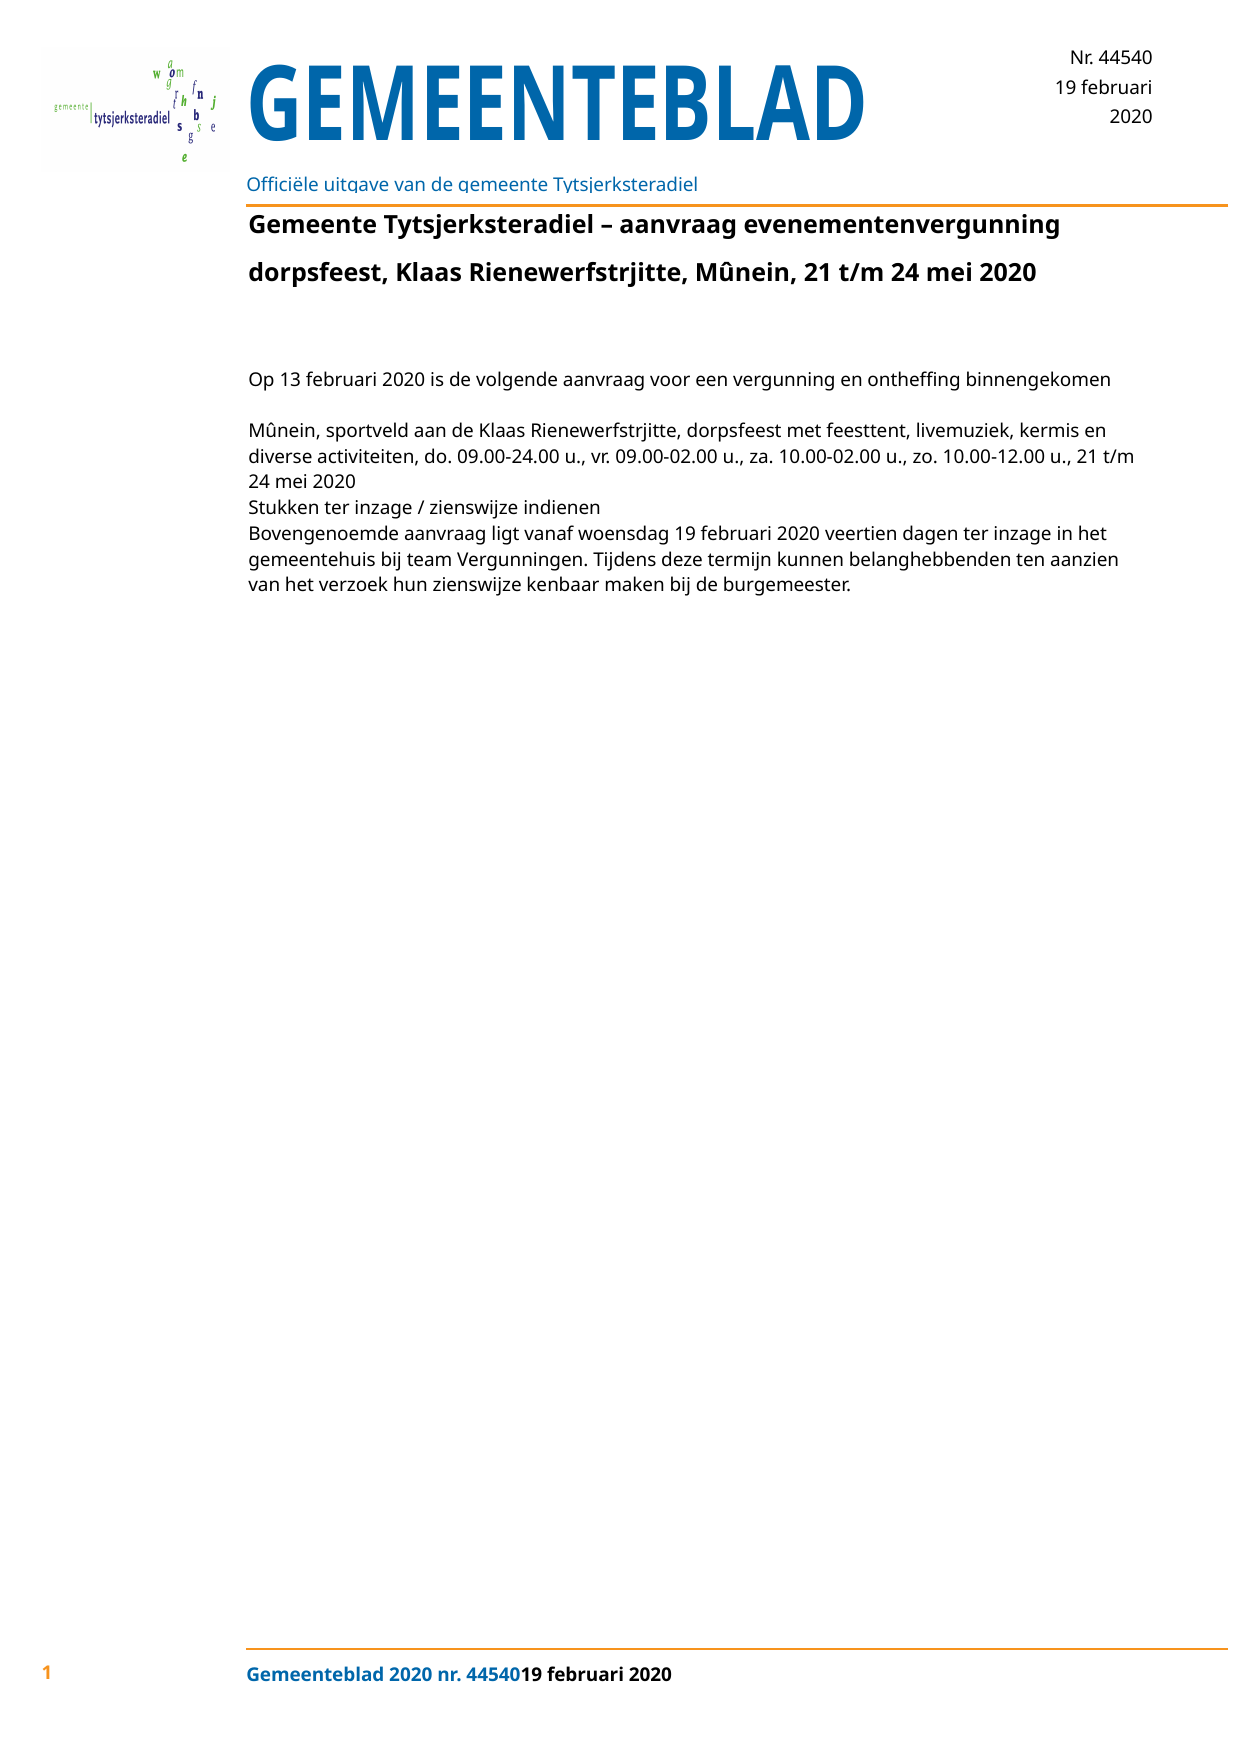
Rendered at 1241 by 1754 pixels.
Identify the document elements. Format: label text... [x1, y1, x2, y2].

text Bovengenoemde aanvraag ligt vanaf woensdag 19 februari 2020 veertien dagen ter inzage in het gemeentehuis bij team Vergunningen. Tijdens deze termijn kunnen belanghebbenden ten aanzien van het verzoek hun zienswijze kenbaar maken bij de burgemeester. [248, 520, 1152, 597]
text Mûnein, sportveld aan de Klaas Rienewerfstrjitte, dorpsfeest met feesttent, livemuziek, kermis en diverse activiteiten, do. 09.00-24.00 u., vr. 09.00-02.00 u., za. 10.00-02.00 u., zo. 10.00-12.00 u., 21 t/m 24 mei 2020 [248, 417, 1152, 494]
text Op 13 februari 2020 is de volgende aanvraag voor een vergunning en ontheffing binnengekomen [248, 366, 1152, 391]
text Stukken ter inzage / zienswijze indienen [248, 494, 1152, 520]
picture [41, 47, 231, 172]
text Gemeente Tytsjerksteradiel – aanvraag evenementenvergunning dorpsfeest, Klaas Rienewerfstrjitte, Mûnein, 21 t/m 24 mei 2020 [248, 207, 1152, 288]
